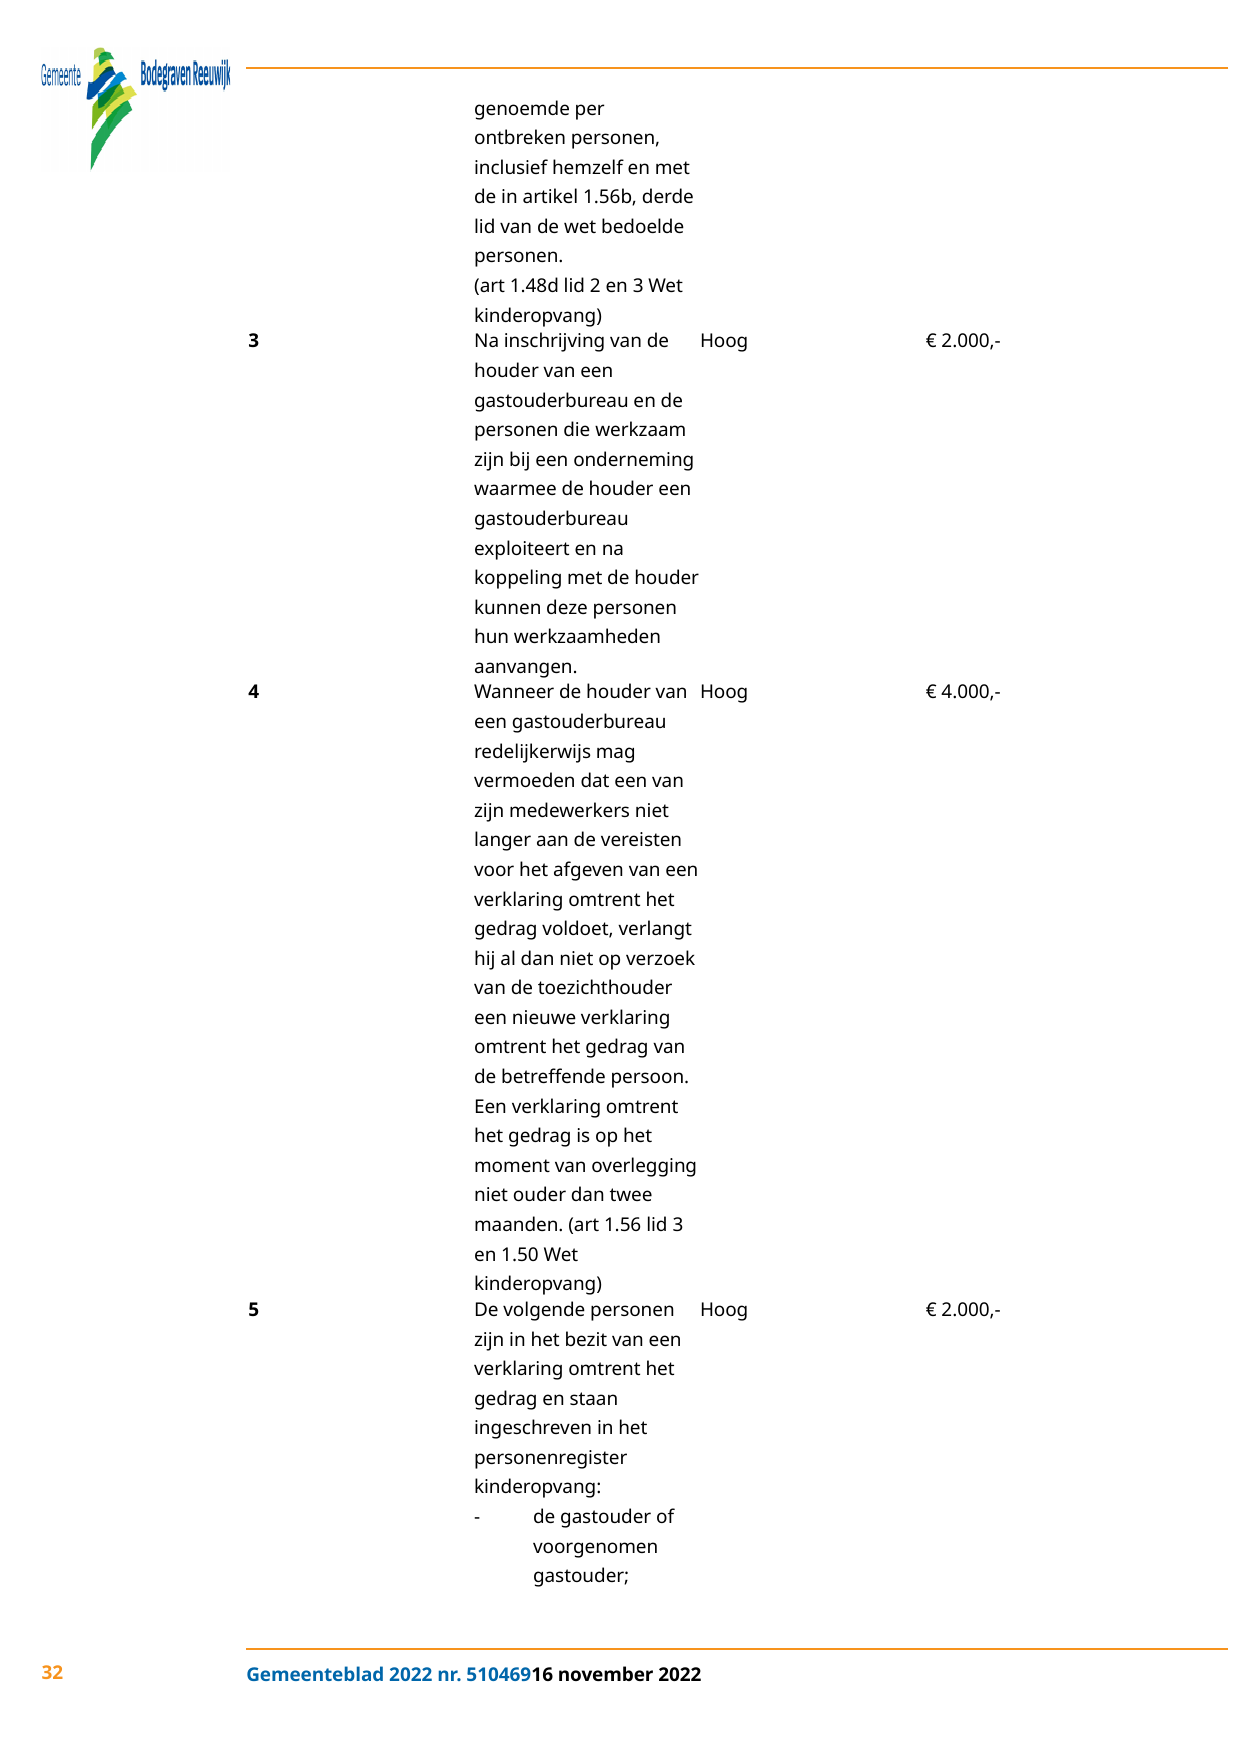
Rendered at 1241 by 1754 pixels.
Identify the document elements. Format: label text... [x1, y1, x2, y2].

table_cell Wanneer de houder van een gastouderbureau redelijkerwijs mag vermoeden dat een van zijn medewerkers niet langer aan de vereisten voor het afgeven van een verklaring omtrent het gedrag voldoet, verlangt hij al dan niet op verzoek van de toezichthouder een nieuwe verklaring omtrent het gedrag van de betreffende persoon. Een verklaring omtrent het gedrag is op het moment van overlegging niet ouder dan twee maanden. (art 1.56 lid 3 en 1.50 Wet kinderopvang) [474, 679, 700, 1296]
table_cell 5 [248, 1296, 474, 1588]
table_cell genoemde per ontbreken personen, inclusief hemzelf en met de in artikel 1.56b, derde lid van de wet bedoelde personen. (art 1.48d lid 2 en 3 Wet kinderopvang) [474, 95, 700, 328]
table_cell Hoog [700, 679, 926, 1296]
table_cell € 4.000,- [926, 679, 1152, 1296]
table_cell Hoog [700, 1296, 926, 1588]
table_cell [926, 95, 1152, 328]
table_cell 3 [248, 328, 474, 679]
table_cell [248, 95, 474, 328]
table_cell € 2.000,- [926, 328, 1152, 679]
table_cell Na inschrijving van de houder van een gastouderbureau en de personen die werkzaam zijn bij een onderneming waarmee de houder een gastouderbureau exploiteert en na koppeling met de houder kunnen deze personen hun werkzaamheden aanvangen. [474, 328, 700, 679]
table_cell € 2.000,- [926, 1296, 1152, 1588]
table_cell De volgende personen zijn in het bezit van een verklaring omtrent het gedrag en staan ingeschreven in het personenregister kinderopvang: de gastouder of voorgenomen gastouder; [474, 1296, 700, 1588]
table_cell [700, 95, 926, 328]
table_cell 4 [248, 679, 474, 1296]
table_cell Hoog [700, 328, 926, 679]
picture [41, 47, 231, 172]
